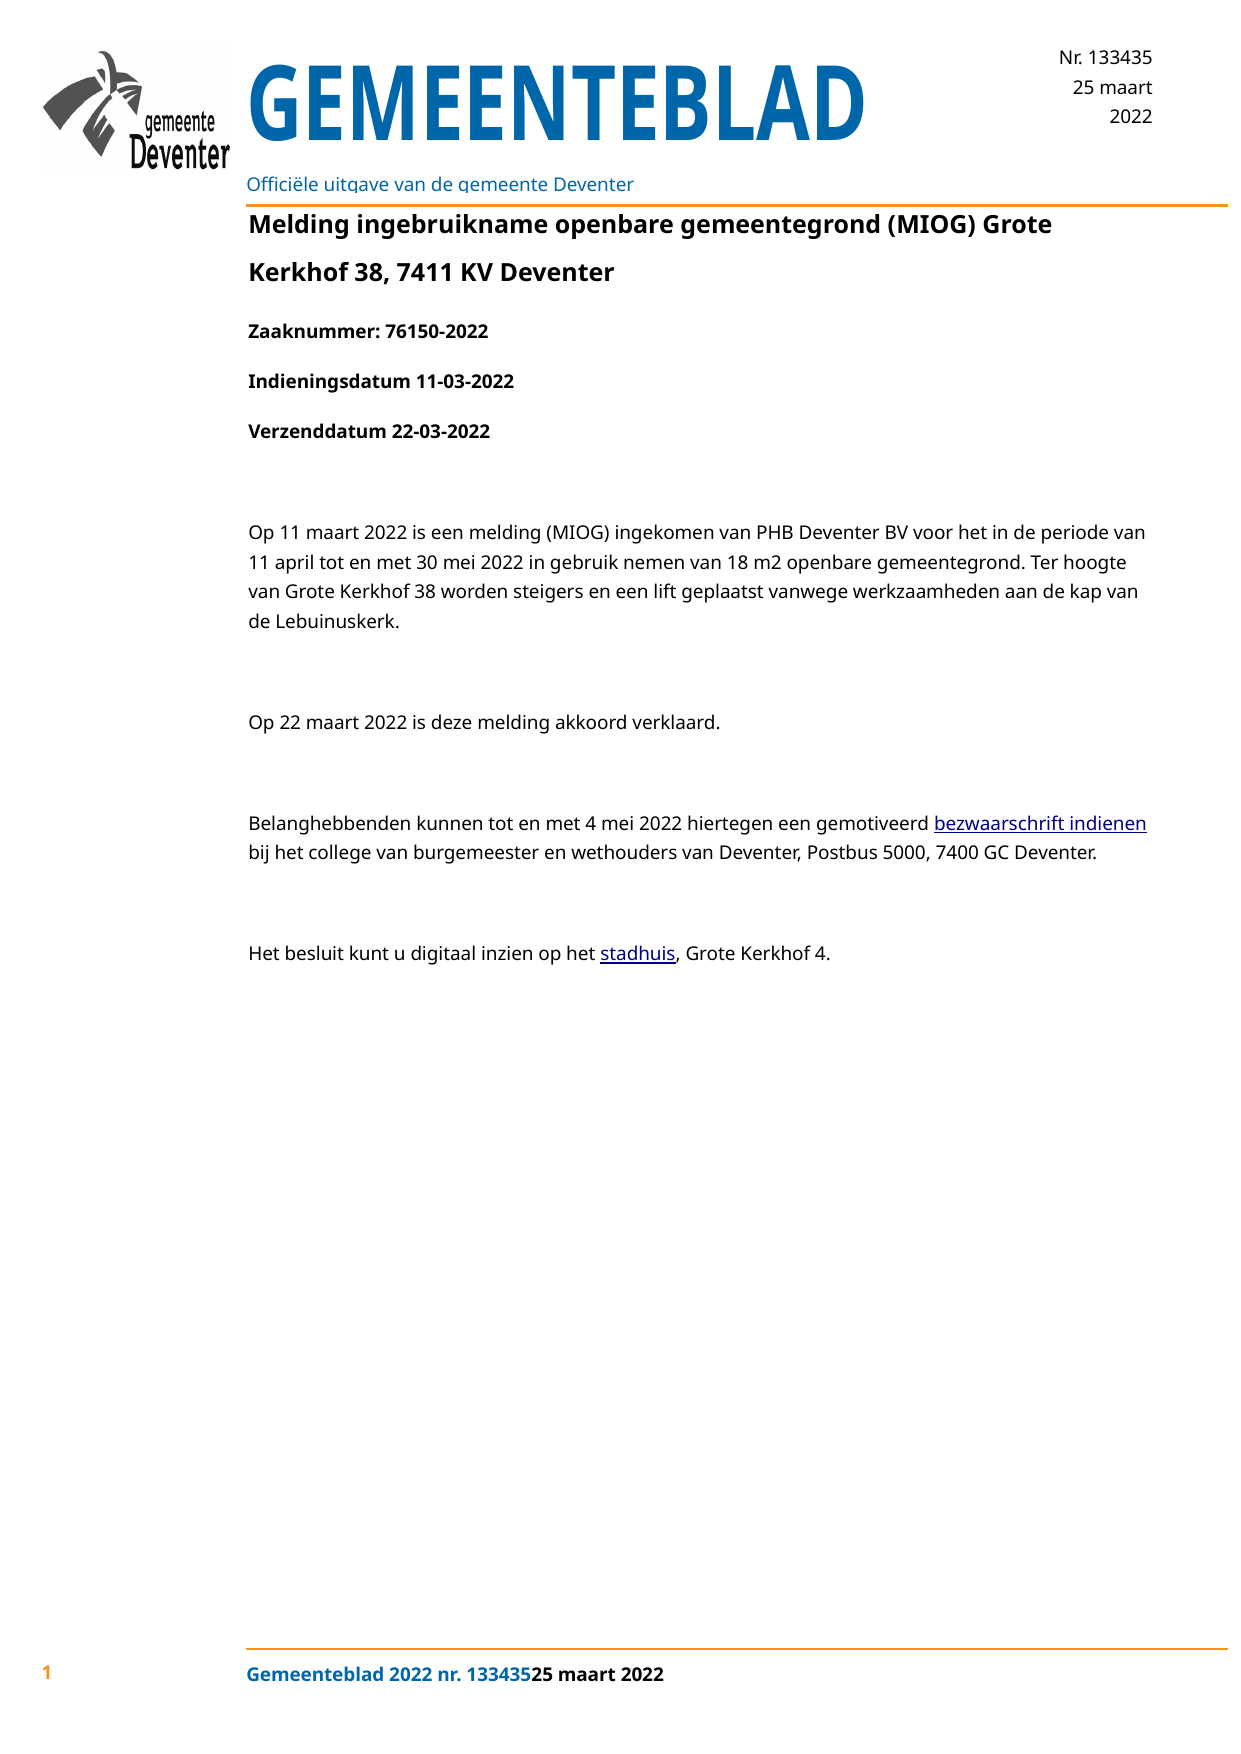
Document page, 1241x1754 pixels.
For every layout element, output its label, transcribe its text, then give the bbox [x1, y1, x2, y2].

text Op 22 maart 2022 is deze melding akkoord verklaard. [248, 709, 1152, 735]
text Zaaknummer: 76150-2022 [248, 318, 1152, 344]
text Melding ingebruikname openbare gemeentegrond (MIOG) Grote Kerkhof 38, 7411 KV Deventer [248, 207, 1152, 288]
text Belanghebbenden kunnen tot en met 4 mei 2022 hiertegen een gemotiveerd bezwaarschrift indienen bij het college van burgemeester en wethouders van Deventer, Postbus 5000, 7400 GC Deventer. [248, 810, 1152, 865]
text Indieningsdatum 11-03-2022 [248, 368, 1152, 394]
picture [41, 47, 231, 172]
text Op 11 maart 2022 is een melding (MIOG) ingekomen van PHB Deventer BV voor het in de periode van 11 april tot en met 30 mei 2022 in gebruik nemen van 18 m2 openbare gemeentegrond. Ter hoogte van Grote Kerkhof 38 worden steigers en een lift geplaatst vanwege werkzaamheden aan de kap van de Lebuinuskerk. [248, 519, 1152, 634]
text Verzenddatum 22-03-2022 [248, 419, 1152, 444]
text Het besluit kunt u digitaal inzien op het stadhuis, Grote Kerkhof 4. [248, 940, 1152, 966]
